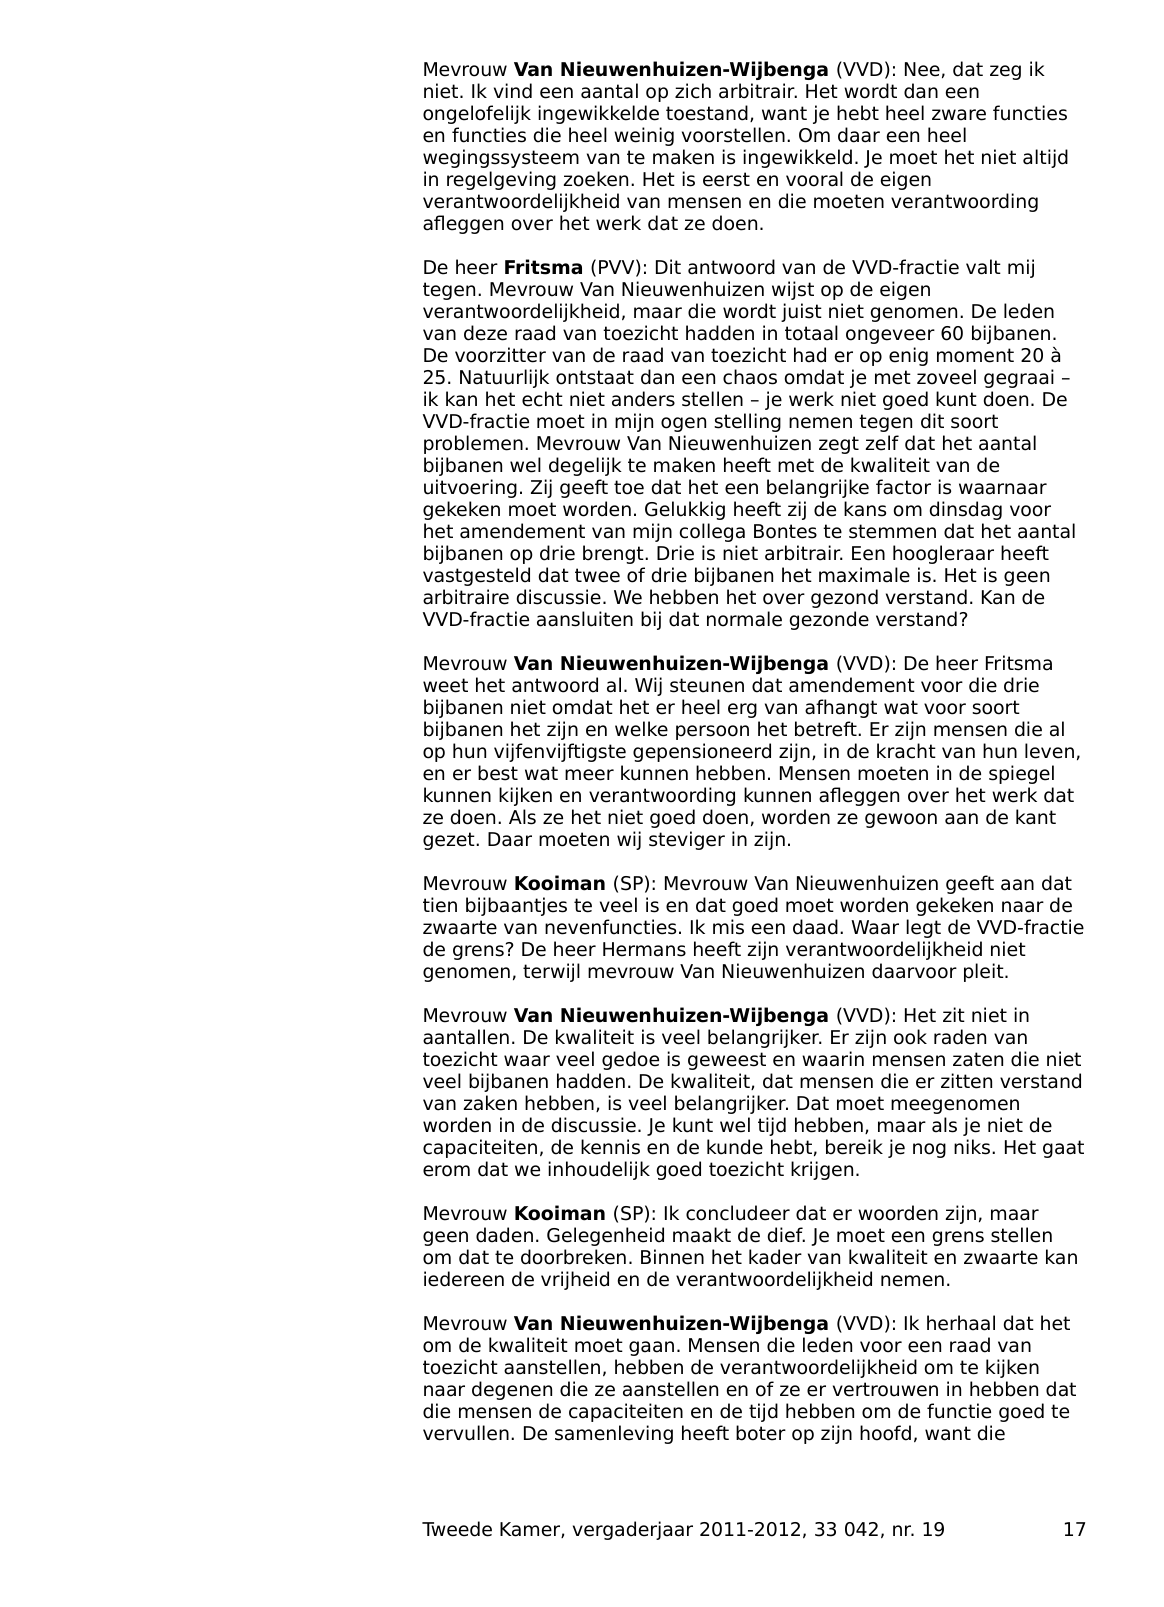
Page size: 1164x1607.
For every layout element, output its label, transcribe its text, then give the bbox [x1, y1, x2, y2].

text Mevrouw Van Nieuwenhuizen-Wijbenga (VVD): Het zit niet in aantallen. De kwaliteit is veel belangrijker. Er zijn ook raden van toezicht waar veel gedoe is geweest en waarin mensen zaten die niet veel bijbanen hadden. De kwaliteit, dat mensen die er zitten verstand van zaken hebben, is veel belangrijker. Dat moet meegenomen worden in de discussie. Je kunt wel tijd hebben, maar als je niet de capaciteiten, de kennis en de kunde hebt, bereik je nog niks. Het gaat erom dat we inhoudelijk goed toezicht krijgen. [422, 1005, 1087, 1181]
text Mevrouw Van Nieuwenhuizen-Wijbenga (VVD): De heer Fritsma weet het antwoord al. Wij steunen dat amendement voor die drie bijbanen niet omdat het er heel erg van afhangt wat voor soort bijbanen het zijn en welke persoon het betreft. Er zijn mensen die al op hun vijfenvijftigste gepensioneerd zijn, in de kracht van hun leven, en er best wat meer kunnen hebben. Mensen moeten in de spiegel kunnen kijken en verantwoording kunnen afleggen over het werk dat ze doen. Als ze het niet goed doen, worden ze gewoon aan de kant gezet. Daar moeten wij steviger in zijn. [422, 653, 1087, 851]
text De heer Fritsma (PVV): Dit antwoord van de VVD-fractie valt mij tegen. Mevrouw Van Nieuwenhuizen wijst op de eigen verantwoordelijkheid, maar die wordt juist niet genomen. De leden van deze raad van toezicht hadden in totaal ongeveer 60 bijbanen. De voorzitter van de raad van toezicht had er op enig moment 20 à 25. Natuurlijk ontstaat dan een chaos omdat je met zoveel gegraai – ik kan het echt niet anders stellen – je werk niet goed kunt doen. De VVD-fractie moet in mijn ogen stelling nemen tegen dit soort problemen. Mevrouw Van Nieuwenhuizen zegt zelf dat het aantal bijbanen wel degelijk te maken heeft met de kwaliteit van de uitvoering. Zij geeft toe dat het een belangrijke factor is waarnaar gekeken moet worden. Gelukkig heeft zij de kans om dinsdag voor het amendement van mijn collega Bontes te stemmen dat het aantal bijbanen op drie brengt. Drie is niet arbitrair. Een hoogleraar heeft vastgesteld dat twee of drie bijbanen het maximale is. Het is geen arbitraire discussie. We hebben het over gezond verstand. Kan de VVD-fractie aansluiten bij dat normale gezonde verstand? [422, 257, 1087, 631]
text Mevrouw Kooiman (SP): Mevrouw Van Nieuwenhuizen geeft aan dat tien bijbaantjes te veel is en dat goed moet worden gekeken naar de zwaarte van nevenfuncties. Ik mis een daad. Waar legt de VVD-fractie de grens? De heer Hermans heeft zijn verantwoordelijkheid niet genomen, terwijl mevrouw Van Nieuwenhuizen daarvoor pleit. [422, 873, 1087, 983]
text Mevrouw Van Nieuwenhuizen-Wijbenga (VVD): Nee, dat zeg ik niet. Ik vind een aantal op zich arbitrair. Het wordt dan een ongelofelijk ingewikkelde toestand, want je hebt heel zware functies en functies die heel weinig voorstellen. Om daar een heel wegingssysteem van te maken is ingewikkeld. Je moet het niet altijd in regelgeving zoeken. Het is eerst en vooral de eigen verantwoordelijkheid van mensen en die moeten verantwoording afleggen over het werk dat ze doen. [422, 59, 1087, 235]
text Mevrouw Kooiman (SP): Ik concludeer dat er woorden zijn, maar geen daden. Gelegenheid maakt de dief. Je moet een grens stellen om dat te doorbreken. Binnen het kader van kwaliteit en zwaarte kan iedereen de vrijheid en de verantwoordelijkheid nemen. [422, 1203, 1087, 1291]
text Mevrouw Van Nieuwenhuizen-Wijbenga (VVD): Ik herhaal dat het om de kwaliteit moet gaan. Mensen die leden voor een raad van toezicht aanstellen, hebben de verantwoordelijkheid om te kijken naar degenen die ze aanstellen en of ze er vertrouwen in hebben dat die mensen de capaciteiten en de tijd hebben om de functie goed te vervullen. De samenleving heeft boter op zijn hoofd, want die [422, 1313, 1087, 1445]
